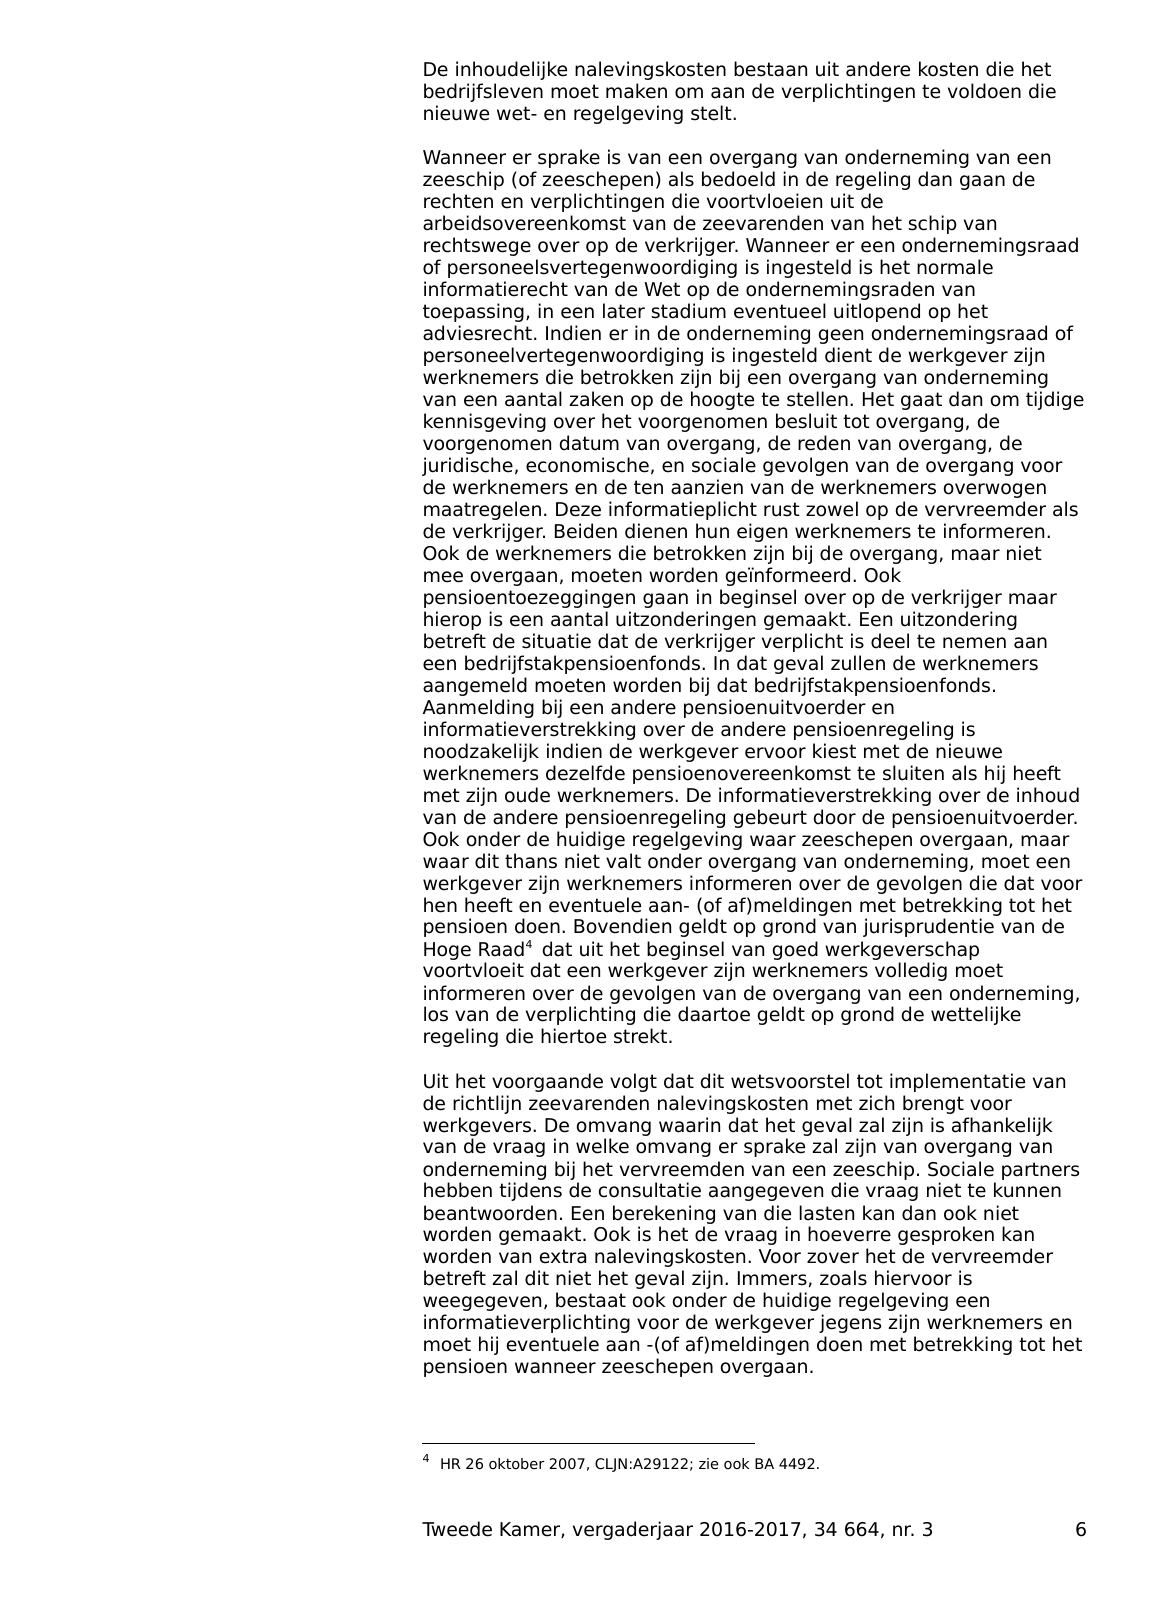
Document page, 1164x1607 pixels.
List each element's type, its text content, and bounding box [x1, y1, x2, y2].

text Uit het voorgaande volgt dat dit wetsvoorstel tot implementatie van de richtlijn zeevarenden nalevingskosten met zich brengt voor werkgevers. De omvang waarin dat het geval zal zijn is afhankelijk van de vraag in welke omvang er sprake zal zijn van overgang van onderneming bij het vervreemden van een zeeschip. Sociale partners hebben tijdens de consultatie aangegeven die vraag niet te kunnen beantwoorden. Een berekening van die lasten kan dan ook niet worden gemaakt. Ook is het de vraag in hoeverre gesproken kan worden van extra nalevingskosten. Voor zover het de vervreemder betreft zal dit niet het geval zijn. Immers, zoals hiervoor is weegegeven, bestaat ook onder de huidige regelgeving een informatieverplichting voor de werkgever jegens zijn werknemers en moet hij eventuele aan -(of af)meldingen doen met betrekking tot het pensioen wanneer zeeschepen overgaan. [422, 1071, 1087, 1378]
text Ook onder de huidige regelgeving waar zeeschepen overgaan, maar waar dit thans niet valt onder overgang van onderneming, moet een werkgever zijn werknemers informeren over de gevolgen die dat voor hen heeft en eventuele aan- (of af)meldingen met betrekking tot het pensioen doen. Bovendien geldt op grond van jurisprudentie van de Hoge Raad dat uit het beginsel van goed werkgeverschap voortvloeit dat een werkgever zijn werknemers volledig moet informeren over de gevolgen van de overgang van een onderneming, los van de verplichting die daartoe geldt op grond de wettelijke regeling die hiertoe strekt. [422, 828, 1087, 1048]
text HR 26 oktober 2007, CLJN:A29122; zie ook BA 4492. [422, 1452, 1087, 1474]
text De inhoudelijke nalevingskosten bestaan uit andere kosten die het bedrijfsleven moet maken om aan de verplichtingen te voldoen die nieuwe wet- en regelgeving stelt. [422, 59, 1087, 125]
text Wanneer er sprake is van een overgang van onderneming van een zeeschip (of zeeschepen) als bedoeld in de regeling dan gaan de rechten en verplichtingen die voortvloeien uit de arbeidsovereenkomst van de zeevarenden van het schip van rechtswege over op de verkrijger. Wanneer er een ondernemingsraad of personeelsvertegenwoordiging is ingesteld is het normale informatierecht van de Wet op de ondernemingsraden van toepassing, in een later stadium eventueel uitlopend op het adviesrecht. Indien er in de onderneming geen ondernemingsraad of personeelvertegenwoordiging is ingesteld dient de werkgever zijn werknemers die betrokken zijn bij een overgang van onderneming van een aantal zaken op de hoogte te stellen. Het gaat dan om tijdige kennisgeving over het voorgenomen besluit tot overgang, de voorgenomen datum van overgang, de reden van overgang, de juridische, economische, en sociale gevolgen van de overgang voor de werknemers en de ten aanzien van de werknemers overwogen maatregelen. Deze informatieplicht rust zowel op de vervreemder als de verkrijger. Beiden dienen hun eigen werknemers te informeren. Ook de werknemers die betrokken zijn bij de overgang, maar niet mee overgaan, moeten worden geïnformeerd. Ook pensioentoezeggingen gaan in beginsel over op de verkrijger maar hierop is een aantal uitzonderingen gemaakt. Een uitzondering betreft de situatie dat de verkrijger verplicht is deel te nemen aan een bedrijfstakpensioenfonds. In dat geval zullen de werknemers aangemeld moeten worden bij dat bedrijfstakpensioenfonds. Aanmelding bij een andere pensioenuitvoerder en informatieverstrekking over de andere pensioenregeling is noodzakelijk indien de werkgever ervoor kiest met de nieuwe werknemers dezelfde pensioenovereenkomst te sluiten als hij heeft met zijn oude werknemers. De informatieverstrekking over de inhoud van de andere pensioenregeling gebeurt door de pensioenuitvoerder. [422, 147, 1087, 828]
